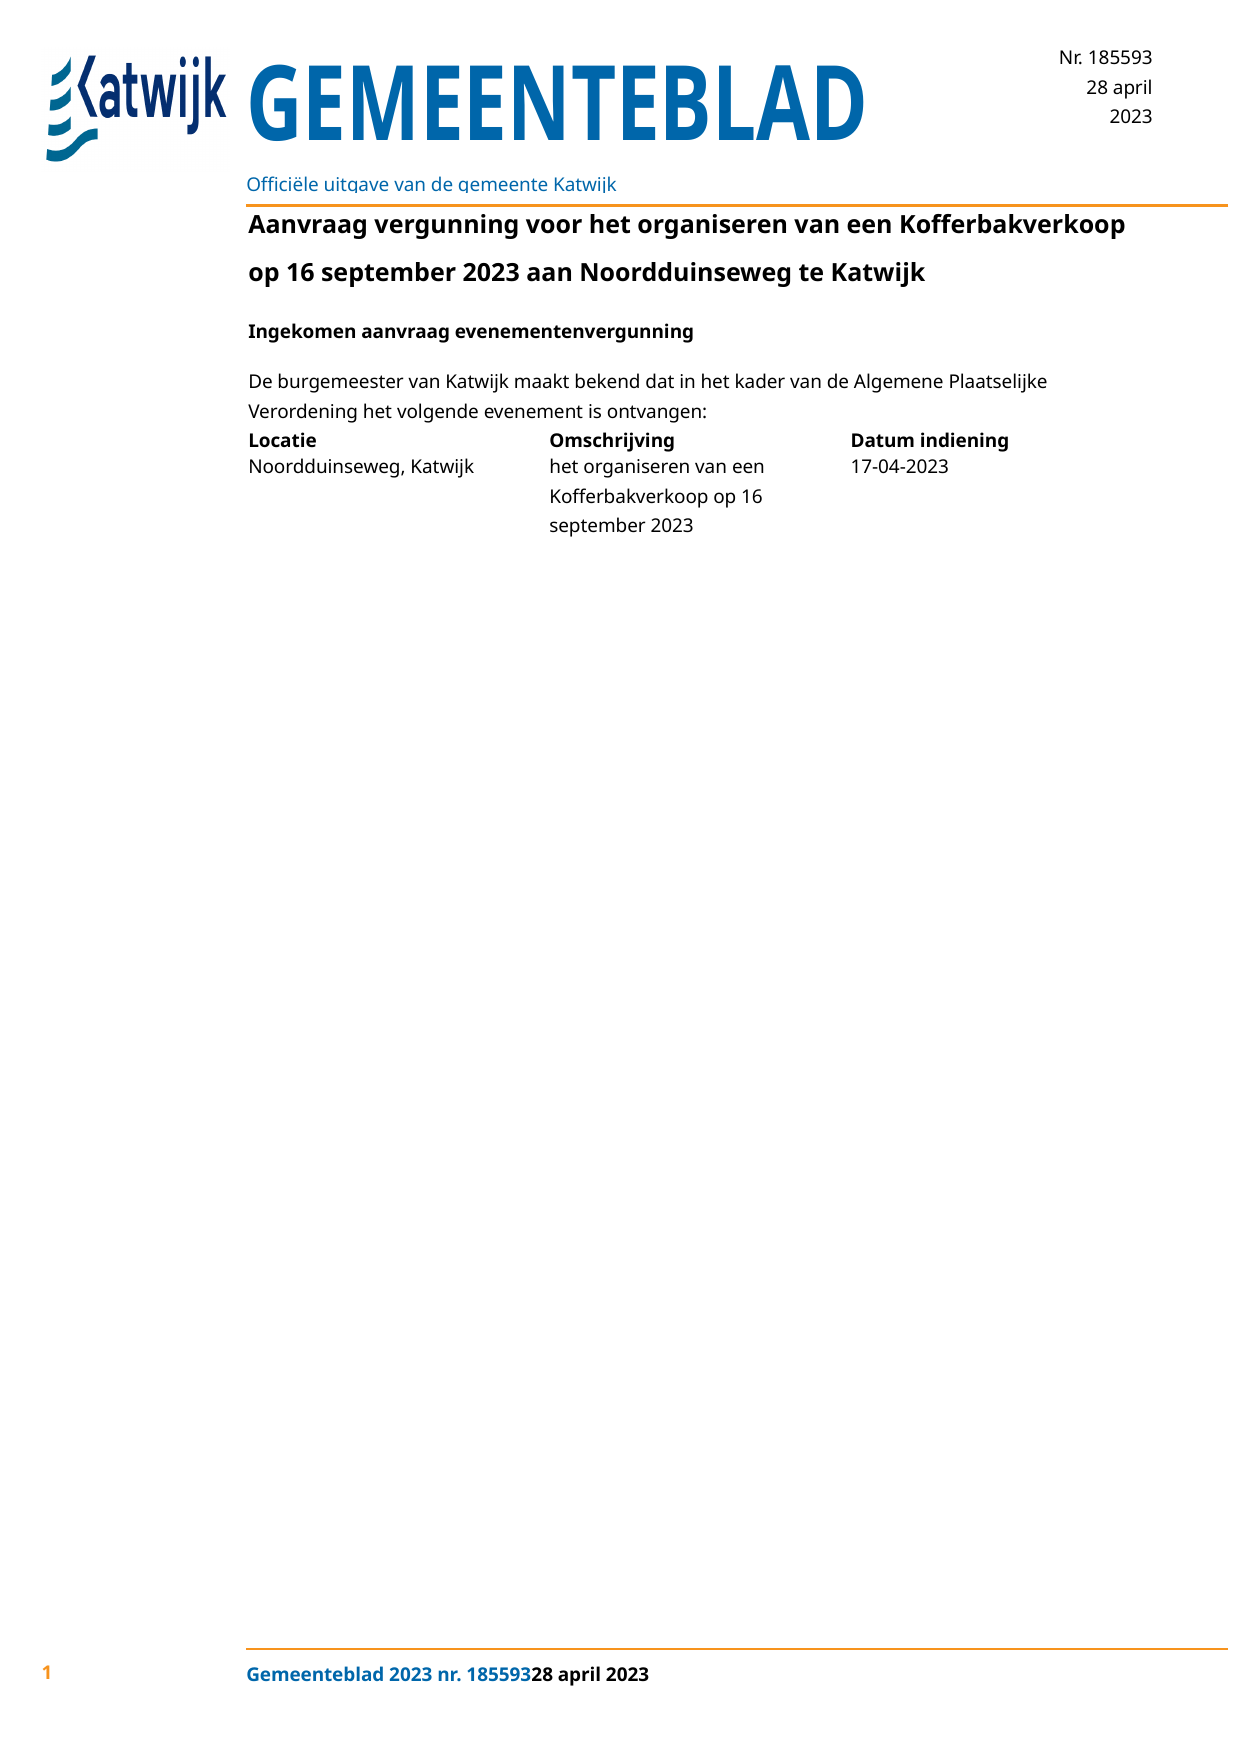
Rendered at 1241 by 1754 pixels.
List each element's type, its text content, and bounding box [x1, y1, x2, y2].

table_header Datum indiening [850, 428, 1152, 453]
text Ingekomen aanvraag evenementenvergunning [248, 318, 1152, 344]
text De burgemeester van Katwijk maakt bekend dat in het kader van de Algemene Plaatselijke Verordening het volgende evenement is ontvangen: [248, 368, 1152, 424]
table_cell het organiseren van een Kofferbakverkoop op 16 september 2023 [549, 453, 850, 538]
table_cell Noordduinseweg, Katwijk [248, 453, 549, 538]
text Aanvraag vergunning voor het organiseren van een Kofferbakverkoop op 16 september 2023 aan Noordduinseweg te Katwijk [248, 207, 1152, 288]
table_header Locatie [248, 428, 549, 453]
table_header Omschrijving [549, 428, 850, 453]
table_cell 17-04-2023 [850, 453, 1152, 538]
picture [41, 47, 231, 172]
